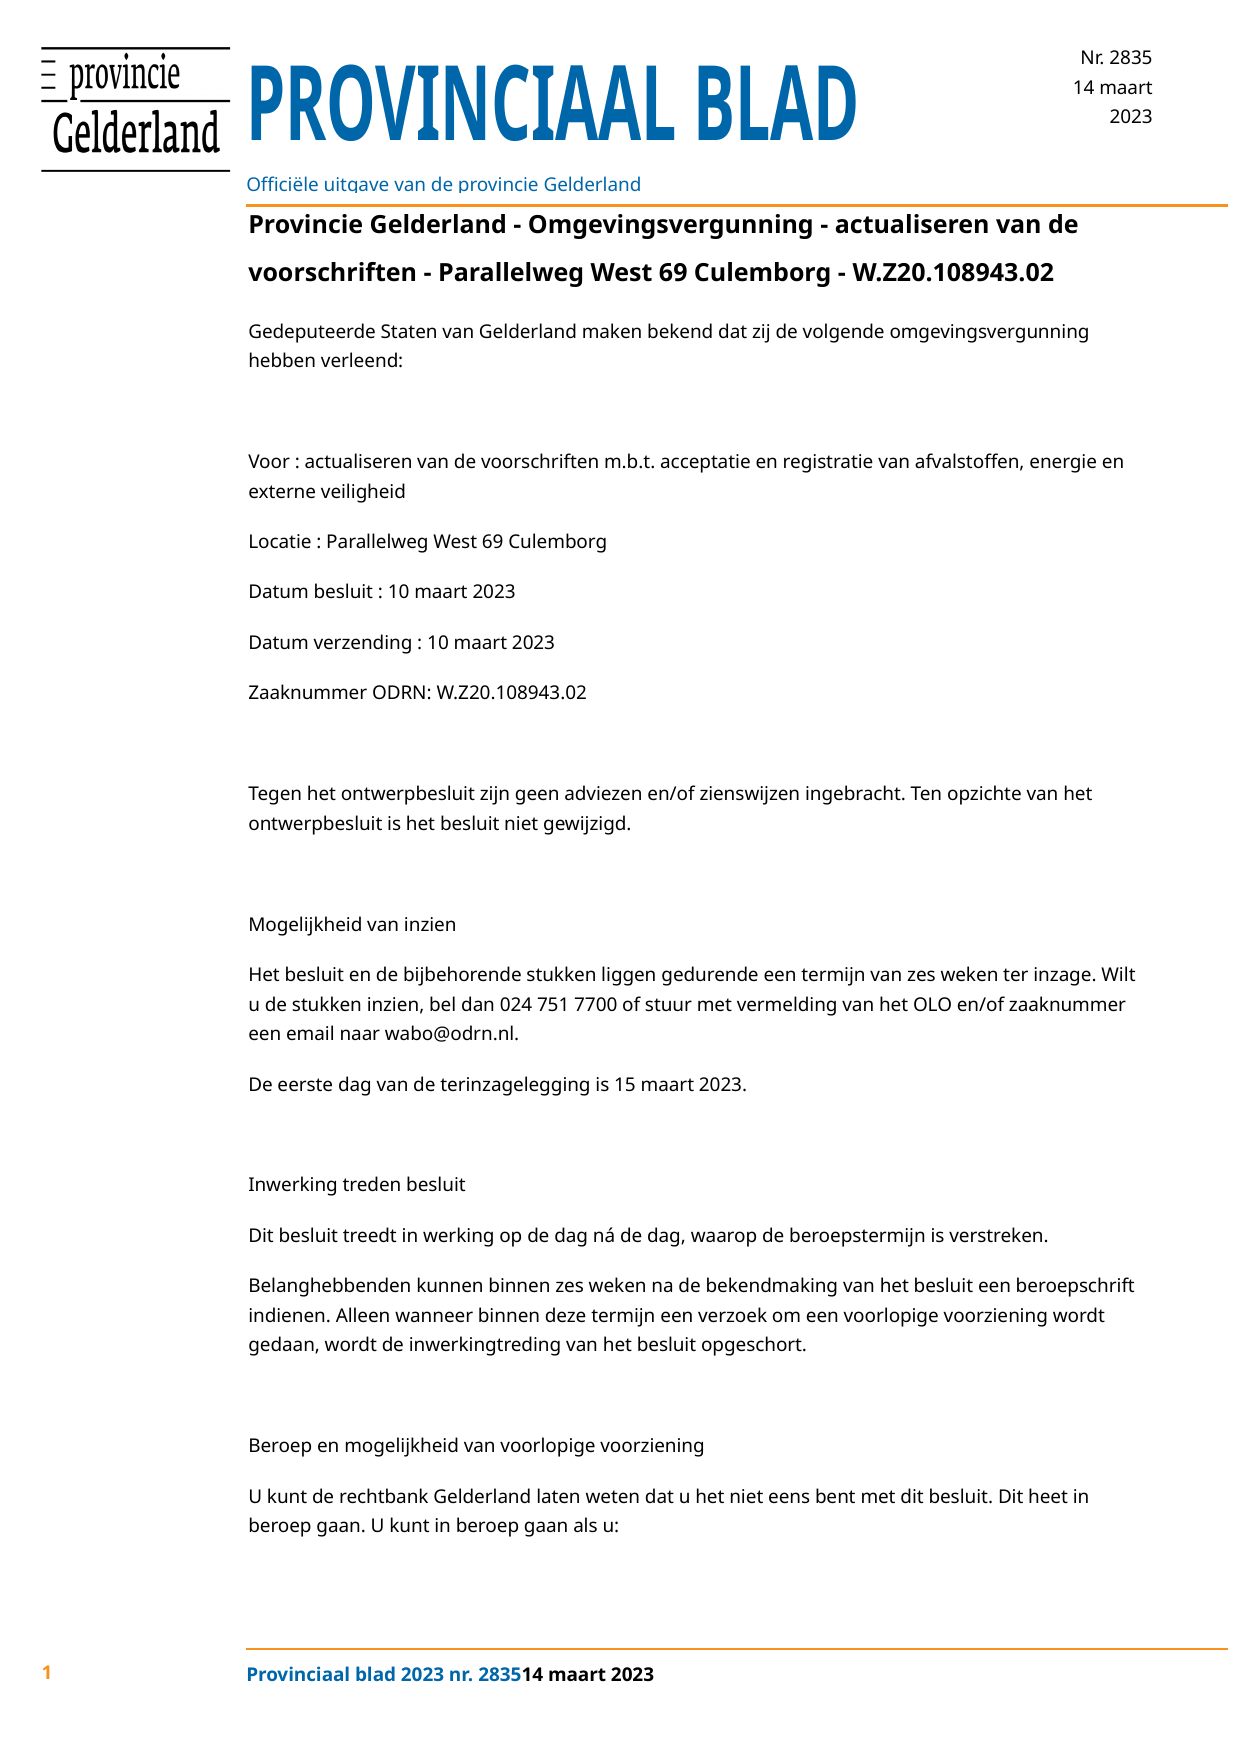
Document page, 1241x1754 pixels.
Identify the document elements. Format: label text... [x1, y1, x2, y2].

text Gedeputeerde Staten van Gelderland maken bekend dat zij de volgende omgevingsvergunning hebben verleend: [248, 318, 1152, 373]
text Locatie : Parallelweg West 69 Culemborg [248, 528, 1152, 554]
text U kunt de rechtbank Gelderland laten weten dat u het niet eens bent met dit besluit. Dit heet in beroep gaan. U kunt in beroep gaan als u: [248, 1483, 1152, 1538]
text Het besluit en de bijbehorende stukken liggen gedurende een termijn van zes weken ter inzage. Wilt u de stukken inzien, bel dan 024 751 7700 of stuur met vermelding van het OLO en/of zaaknummer een email naar wabo@odrn.nl. [248, 961, 1152, 1046]
text Datum besluit : 10 maart 2023 [248, 579, 1152, 604]
text Tegen het ontwerpbesluit zijn geen adviezen en/of zienswijzen ingebracht. Ten opzichte van het ontwerpbesluit is het besluit niet gewijzigd. [248, 780, 1152, 836]
text Mogelijkheid van inzien [248, 911, 1152, 937]
text Datum verzending : 10 maart 2023 [248, 629, 1152, 655]
text Beroep en mogelijkheid van voorlopige voorziening [248, 1432, 1152, 1458]
text Provincie Gelderland - Omgevingsvergunning - actualiseren van de voorschriften - Parallelweg West 69 Culemborg - W.Z20.108943.02 [248, 207, 1152, 288]
text Zaaknummer ODRN: W.Z20.108943.02 [248, 679, 1152, 705]
text De eerste dag van de terinzagelegging is 15 maart 2023. [248, 1071, 1152, 1097]
text Voor : actualiseren van de voorschriften m.b.t. acceptatie en registratie van afvalstoffen, energie en externe veiligheid [248, 448, 1152, 504]
text Dit besluit treedt in werking op de dag ná de dag, waarop de beroepstermijn is verstreken. [248, 1222, 1152, 1248]
picture [41, 47, 231, 172]
text Inwerking treden besluit [248, 1172, 1152, 1197]
text Belanghebbenden kunnen binnen zes weken na de bekendmaking van het besluit een beroepschrift indienen. Alleen wanneer binnen deze termijn een verzoek om een voorlopige voorziening wordt gedaan, wordt de inwerkingtreding van het besluit opgeschort. [248, 1272, 1152, 1357]
